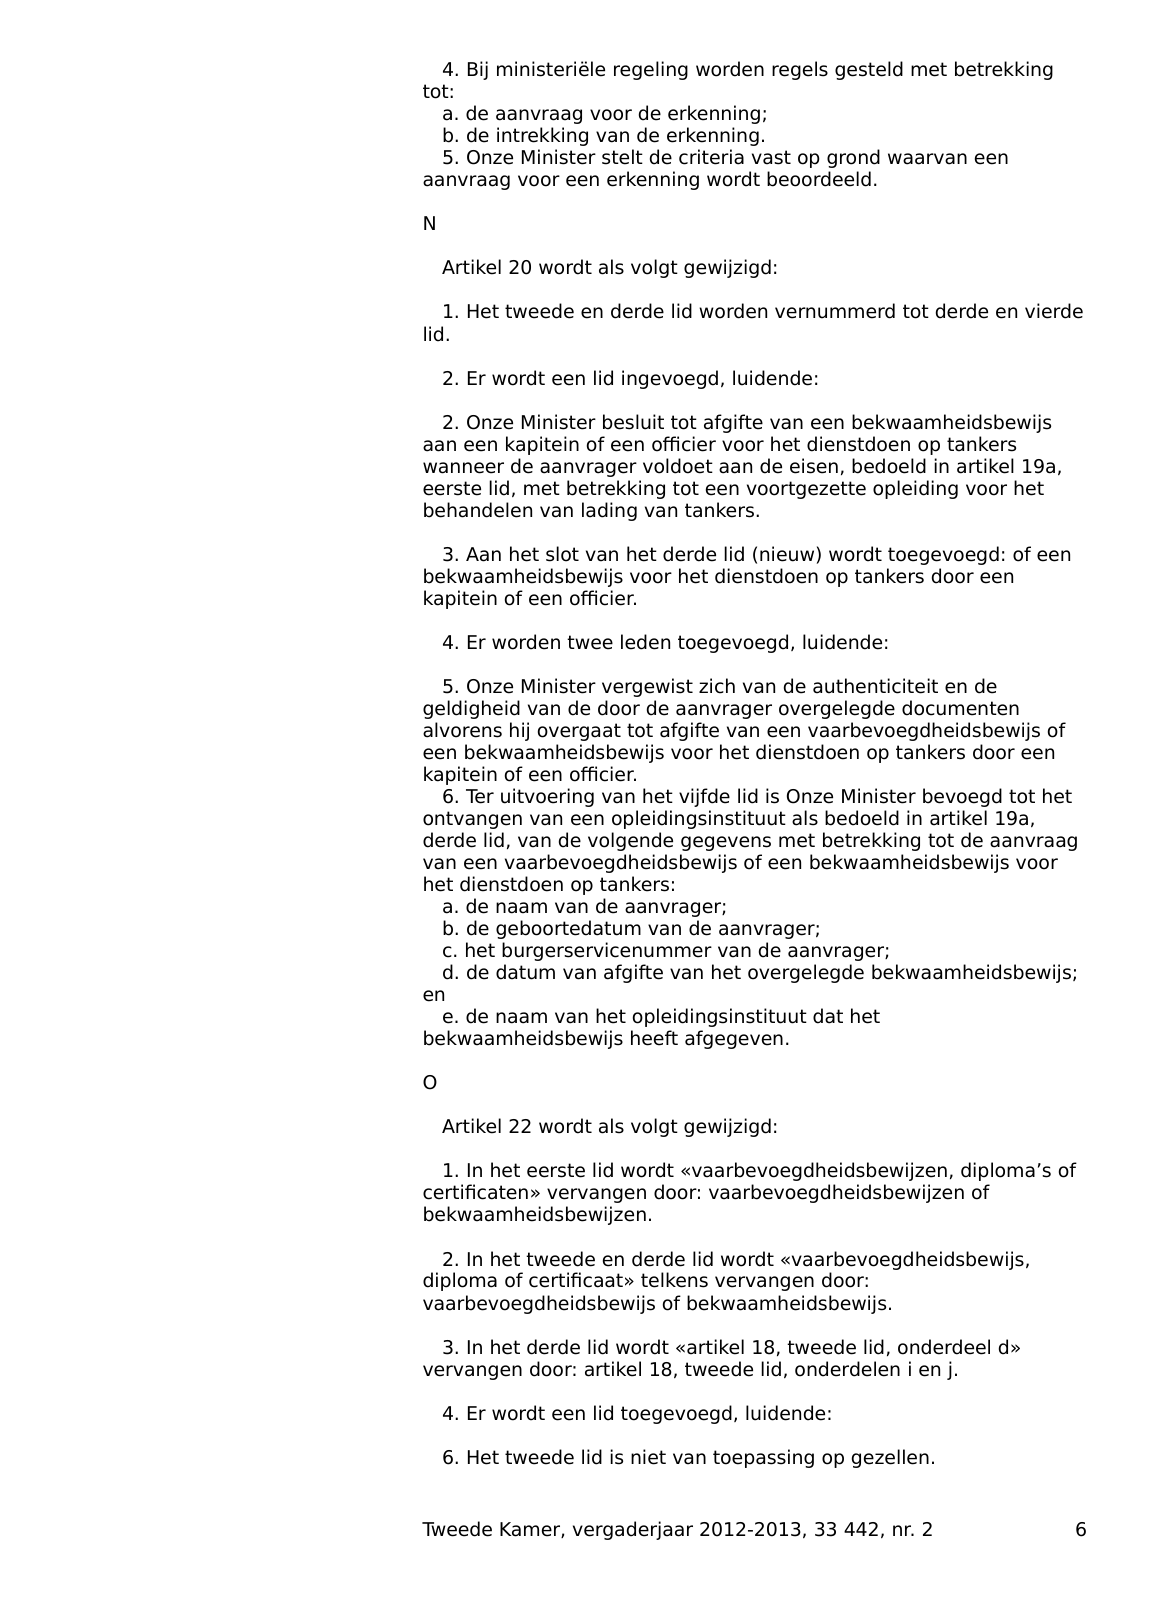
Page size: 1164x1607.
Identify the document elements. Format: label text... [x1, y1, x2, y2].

text a. de aanvraag voor de erkenning; [422, 103, 1087, 125]
text O [422, 1072, 1087, 1094]
text 6. Het tweede lid is niet van toepassing op gezellen. [422, 1447, 1087, 1469]
text 3. In het derde lid wordt «artikel 18, tweede lid, onderdeel d» vervangen door: artikel 18, tweede lid, onderdelen i en j. [422, 1337, 1087, 1381]
text 6. Ter uitvoering van het vijfde lid is Onze Minister bevoegd tot het ontvangen van een opleidingsinstituut als bedoeld in artikel 19a, derde lid, van de volgende gegevens met betrekking tot de aanvraag van een vaarbevoegdheidsbewijs of een bekwaamheidsbewijs voor het dienstdoen op tankers: [422, 786, 1087, 896]
text 5. Onze Minister vergewist zich van de authenticiteit en de geldigheid van de door de aanvrager overgelegde documenten alvorens hij overgaat tot afgifte van een vaarbevoegdheidsbewijs of een bekwaamheidsbewijs voor het dienstdoen op tankers door een kapitein of een officier. [422, 676, 1087, 786]
text 4. Er wordt een lid toegevoegd, luidende: [422, 1403, 1087, 1425]
text c. het burgerservicenummer van de aanvrager; [422, 940, 1087, 962]
text 3. Aan het slot van het derde lid (nieuw) wordt toegevoegd: of een bekwaamheidsbewijs voor het dienstdoen op tankers door een kapitein of een officier. [422, 544, 1087, 610]
text Artikel 20 wordt als volgt gewijzigd: [422, 257, 1087, 279]
text b. de intrekking van de erkenning. [422, 125, 1087, 147]
text 2. Onze Minister besluit tot afgifte van een bekwaamheidsbewijs aan een kapitein of een officier voor het dienstdoen op tankers wanneer de aanvrager voldoet aan de eisen, bedoeld in artikel 19a, eerste lid, met betrekking tot een voortgezette opleiding voor het behandelen van lading van tankers. [422, 412, 1087, 522]
text 4. Er worden twee leden toegevoegd, luidende: [422, 632, 1087, 654]
text 1. In het eerste lid wordt «vaarbevoegdheidsbewijzen, diploma’s of certificaten» vervangen door: vaarbevoegdheidsbewijzen of bekwaamheidsbewijzen. [422, 1160, 1087, 1226]
text Artikel 22 wordt als volgt gewijzigd: [422, 1116, 1087, 1138]
text 2. Er wordt een lid ingevoegd, luidende: [422, 368, 1087, 389]
text N [422, 213, 1087, 235]
text d. de datum van afgifte van het overgelegde bekwaamheidsbewijs; en [422, 962, 1087, 1006]
text e. de naam van het opleidingsinstituut dat het bekwaamheidsbewijs heeft afgegeven. [422, 1006, 1087, 1050]
text 5. Onze Minister stelt de criteria vast op grond waarvan een aanvraag voor een erkenning wordt beoordeeld. [422, 147, 1087, 191]
text 1. Het tweede en derde lid worden vernummerd tot derde en vierde lid. [422, 301, 1087, 345]
text 2. In het tweede en derde lid wordt «vaarbevoegdheidsbewijs, diploma of certificaat» telkens vervangen door: vaarbevoegdheidsbewijs of bekwaamheidsbewijs. [422, 1248, 1087, 1314]
text b. de geboortedatum van de aanvrager; [422, 918, 1087, 940]
text 4. Bij ministeriële regeling worden regels gesteld met betrekking tot: [422, 59, 1087, 103]
text a. de naam van de aanvrager; [422, 896, 1087, 918]
